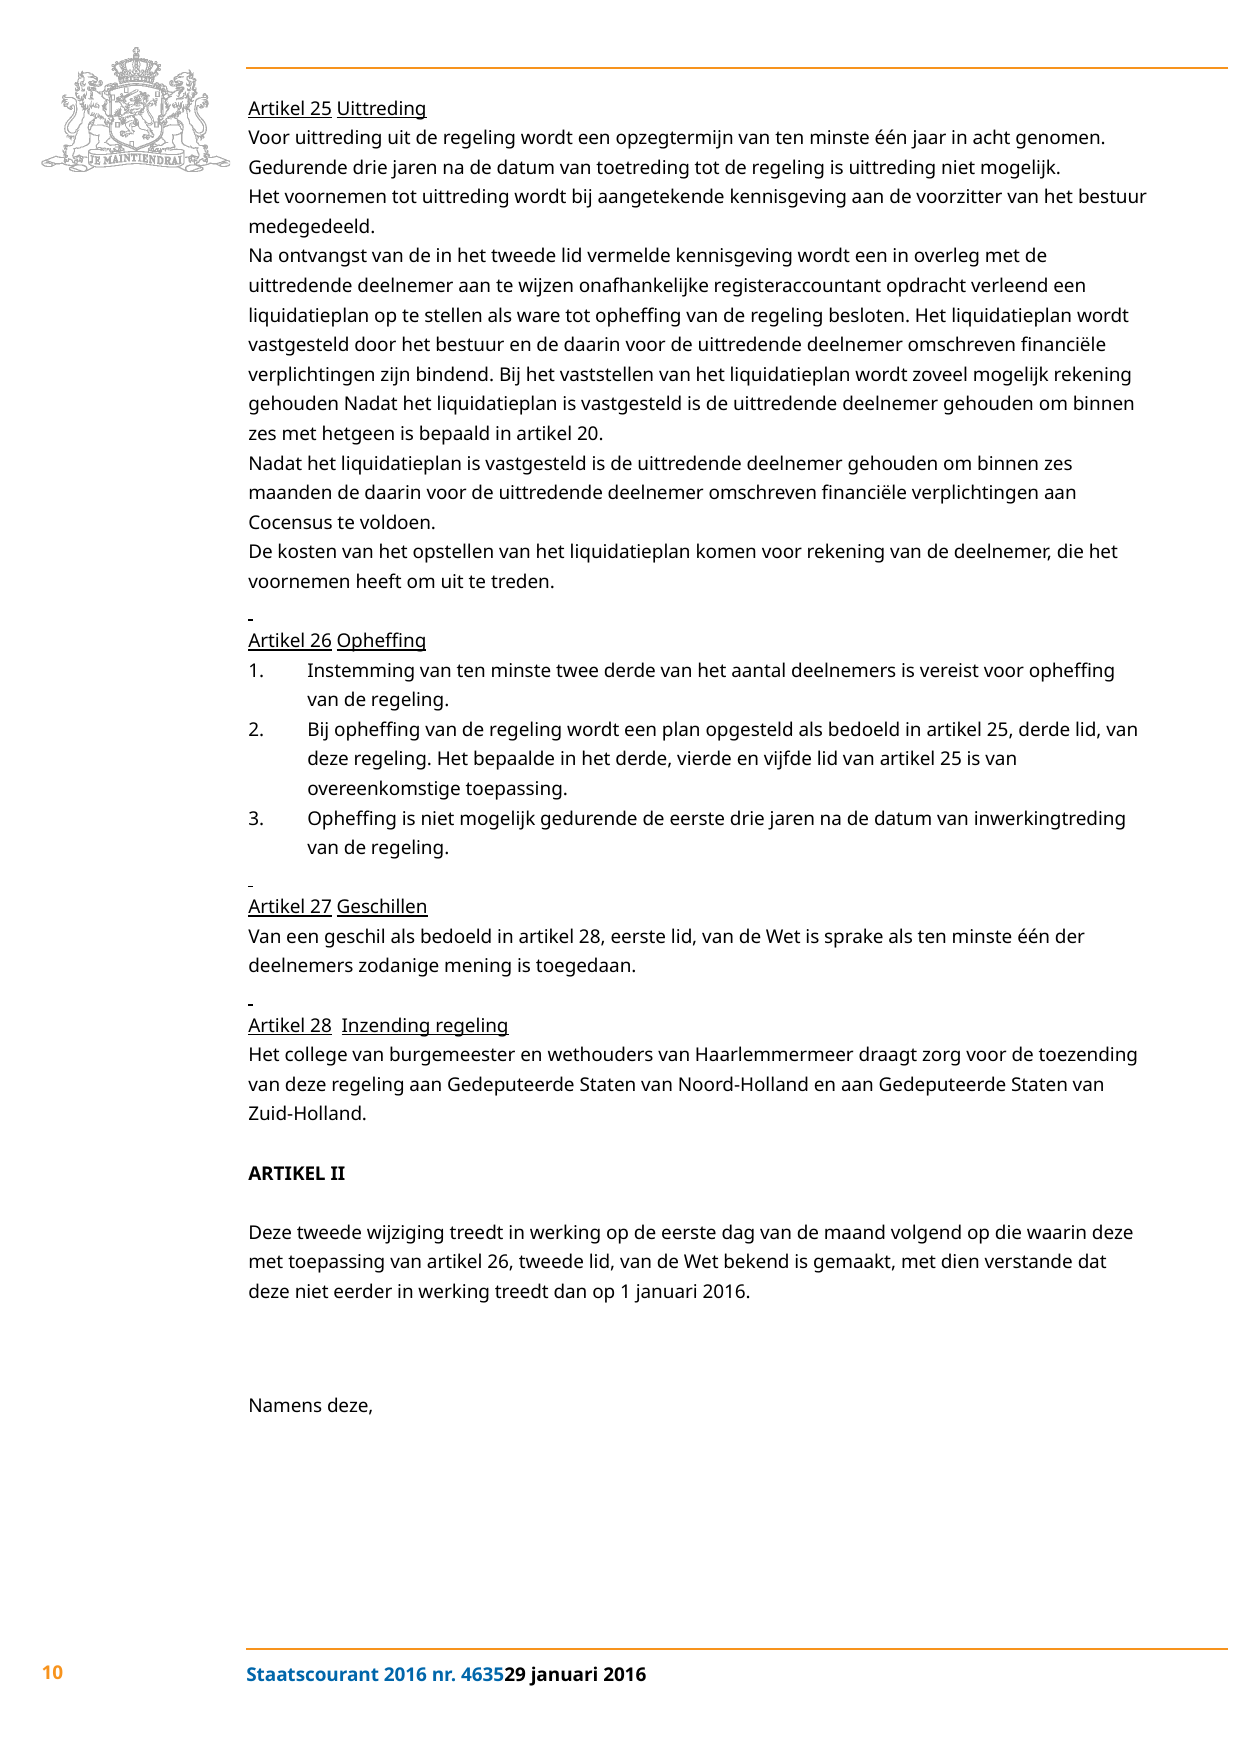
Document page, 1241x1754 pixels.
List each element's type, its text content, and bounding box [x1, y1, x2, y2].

text Voor uittreding uit de regeling wordt een opzegtermijn van ten minste één jaar in acht genomen. Gedurende drie jaren na de datum van toetreding tot de regeling is uittreding niet mogelijk. [248, 124, 1152, 180]
text De kosten van het opstellen van het liquidatieplan komen voor rekening van de deelnemer, die het voornemen heeft om uit te treden. [248, 538, 1152, 594]
list Instemming van ten minste twee derde van het aantal deelnemers is vereist voor opheffing van de regeling. [248, 657, 1152, 712]
text Na ontvangst van de in het tweede lid vermelde kennisgeving wordt een in overleg met de uittredende deelnemer aan te wijzen onafhankelijke registeraccountant opdracht verleend een liquidatieplan op te stellen als ware tot opheffing van de regeling besloten. Het liquidatieplan wordt vastgesteld door het bestuur en de daarin voor de uittredende deelnemer omschreven financiële verplichtingen zijn bindend. Bij het vaststellen van het liquidatieplan wordt zoveel mogelijk rekening gehouden Nadat het liquidatieplan is vastgesteld is de uittredende deelnemer gehouden om binnen zes met hetgeen is bepaald in artikel 20. [248, 243, 1152, 446]
text Het college van burgemeester en wethouders van Haarlemmermeer draagt zorg voor de toezending van deze regeling aan Gedeputeerde Staten van Noord-Holland en aan Gedeputeerde Staten van Zuid-Holland. [248, 1041, 1152, 1126]
text Deze tweede wijziging treedt in werking op de eerste dag van de maand volgend op die waarin deze met toepassing van artikel 26, tweede lid, van de Wet bekend is gemaakt, met dien verstande dat deze niet eerder in werking treedt dan op 1 januari 2016. [248, 1219, 1152, 1304]
list Bij opheffing van de regeling wordt een plan opgesteld als bedoeld in artikel 25, derde lid, van deze regeling. Het bepaalde in het derde, vierde en vijfde lid van artikel 25 is van overeenkomstige toepassing. [248, 716, 1152, 801]
text Artikel 26 Opheffing [248, 627, 1152, 653]
text Namens deze, [248, 1393, 1152, 1418]
text Artikel 28 Inzending regeling [248, 1012, 1152, 1038]
text Het voornemen tot uittreding wordt bij aangetekende kennisgeving aan de voorzitter van het bestuur medegedeeld. [248, 183, 1152, 239]
text Nadat het liquidatieplan is vastgesteld is de uittredende deelnemer gehouden om binnen zes maanden de daarin voor de uittredende deelnemer omschreven financiële verplichtingen aan Cocensus te voldoen. [248, 450, 1152, 535]
text ARTIKEL II [248, 1160, 1152, 1186]
picture [41, 47, 231, 172]
text Van een geschil als bedoeld in artikel 28, eerste lid, van de Wet is sprake als ten minste één der deelnemers zodanige mening is toegedaan. [248, 923, 1152, 978]
list Opheffing is niet mogelijk gedurende de eerste drie jaren na de datum van inwerkingtreding van de regeling. [248, 805, 1152, 860]
text Artikel 27 Geschillen [248, 893, 1152, 919]
text Artikel 25 Uittreding [248, 95, 1152, 121]
